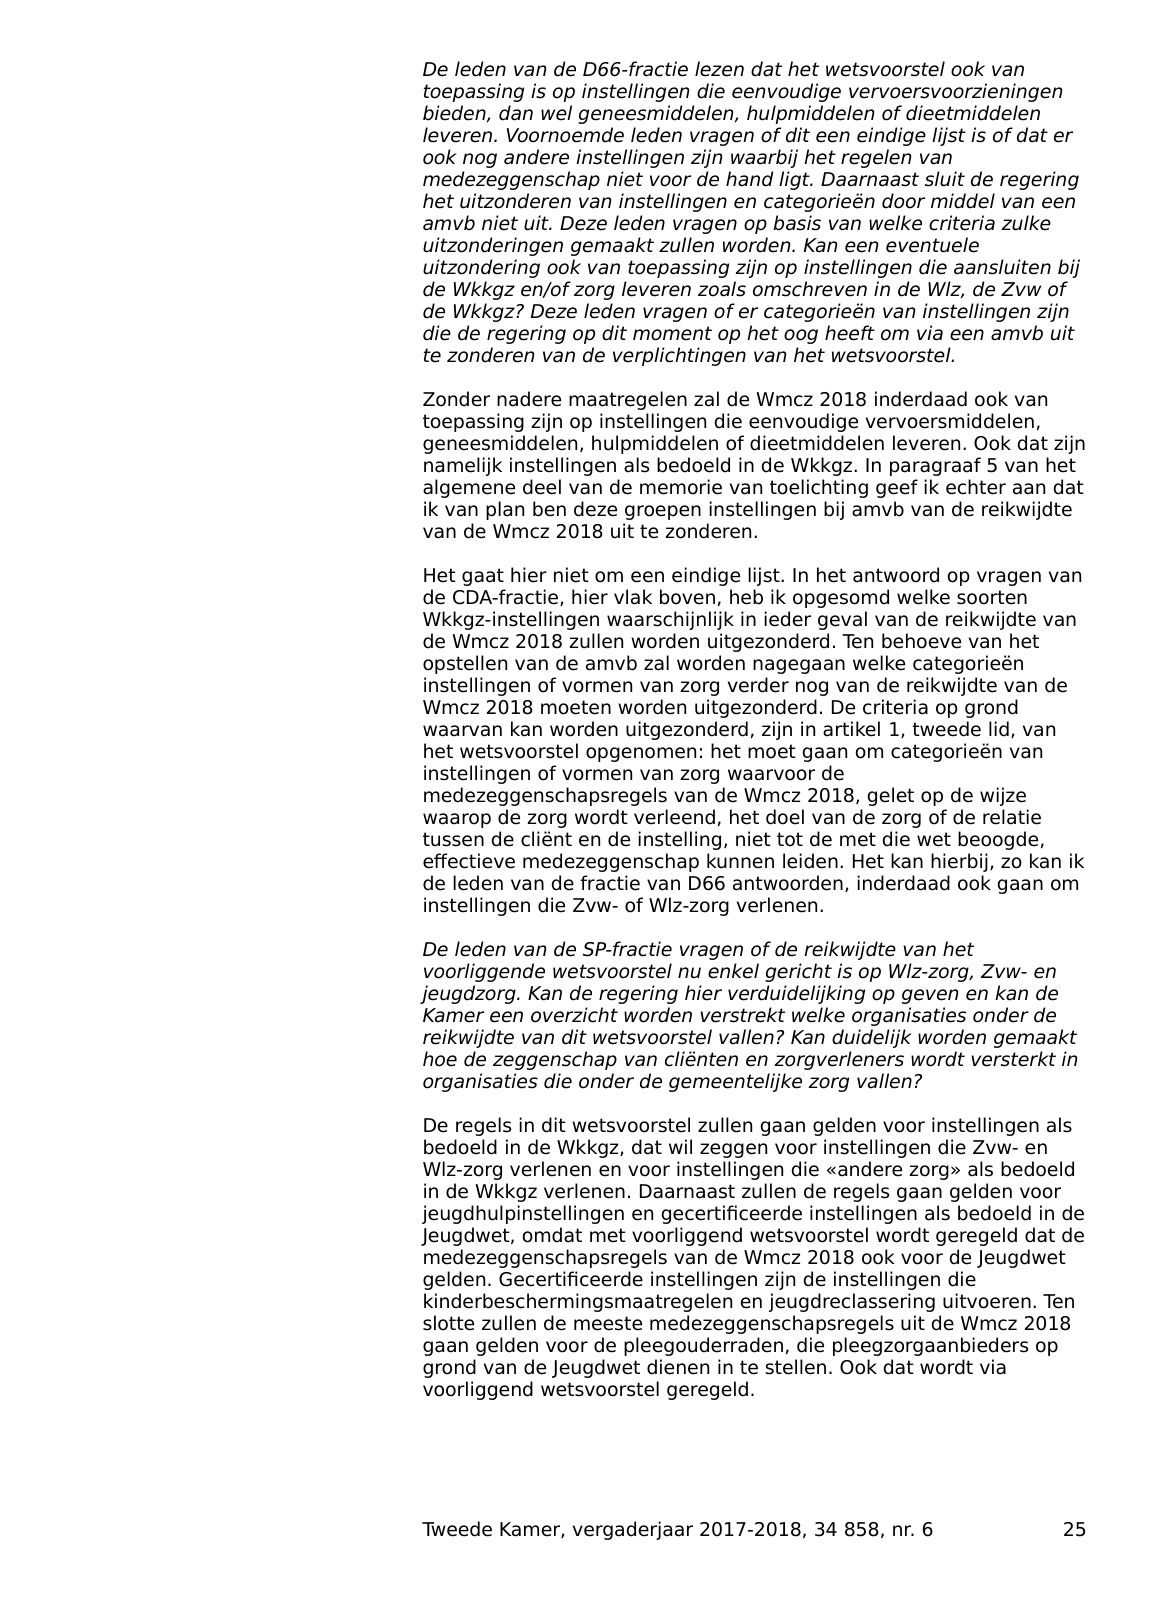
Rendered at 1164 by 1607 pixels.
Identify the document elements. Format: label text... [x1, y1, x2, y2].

text De leden van de SP-fractie vragen of de reikwijdte van het voorliggende wetsvoorstel nu enkel gericht is op Wlz-zorg, Zvw- en jeugdzorg. Kan de regering hier verduidelijking op geven en kan de Kamer een overzicht worden verstrekt welke organisaties onder de reikwijdte van dit wetsvoorstel vallen? Kan duidelijk worden gemaakt hoe de zeggenschap van cliënten en zorgverleners wordt versterkt in organisaties die onder de gemeentelijke zorg vallen? [422, 939, 1087, 1093]
text Zonder nadere maatregelen zal de Wmcz 2018 inderdaad ook van toepassing zijn op instellingen die eenvoudige vervoersmiddelen, geneesmiddelen, hulpmiddelen of dieetmiddelen leveren. Ook dat zijn namelijk instellingen als bedoeld in de Wkkgz. In paragraaf 5 van het algemene deel van de memorie van toelichting geef ik echter aan dat ik van plan ben deze groepen instellingen bij amvb van de reikwijdte van de Wmcz 2018 uit te zonderen. [422, 389, 1087, 543]
text De regels in dit wetsvoorstel zullen gaan gelden voor instellingen als bedoeld in de Wkkgz, dat wil zeggen voor instellingen die Zvw- en Wlz-zorg verlenen en voor instellingen die «andere zorg» als bedoeld in de Wkkgz verlenen. Daarnaast zullen de regels gaan gelden voor jeugdhulpinstellingen en gecertificeerde instellingen als bedoeld in de Jeugdwet, omdat met voorliggend wetsvoorstel wordt geregeld dat de medezeggenschapsregels van de Wmcz 2018 ook voor de Jeugdwet gelden. Gecertificeerde instellingen zijn de instellingen die kinderbeschermingsmaatregelen en jeugdreclassering uitvoeren. Ten slotte zullen de meeste medezeggenschapsregels uit de Wmcz 2018 gaan gelden voor de pleegouderraden, die pleegzorgaanbieders op grond van de Jeugdwet dienen in te stellen. Ook dat wordt via voorliggend wetsvoorstel geregeld. [422, 1115, 1087, 1401]
text De leden van de D66-fractie lezen dat het wetsvoorstel ook van toepassing is op instellingen die eenvoudige vervoersvoorzieningen bieden, dan wel geneesmiddelen, hulpmiddelen of dieetmiddelen leveren. Voornoemde leden vragen of dit een eindige lijst is of dat er ook nog andere instellingen zijn waarbij het regelen van medezeggenschap niet voor de hand ligt. Daarnaast sluit de regering het uitzonderen van instellingen en categorieën door middel van een amvb niet uit. Deze leden vragen op basis van welke criteria zulke uitzonderingen gemaakt zullen worden. Kan een eventuele uitzondering ook van toepassing zijn op instellingen die aansluiten bij de Wkkgz en/of zorg leveren zoals omschreven in de Wlz, de Zvw of de Wkkgz? Deze leden vragen of er categorieën van instellingen zijn die de regering op dit moment op het oog heeft om via een amvb uit te zonderen van de verplichtingen van het wetsvoorstel. [422, 59, 1087, 367]
text Het gaat hier niet om een eindige lijst. In het antwoord op vragen van de CDA-fractie, hier vlak boven, heb ik opgesomd welke soorten Wkkgz-instellingen waarschijnlijk in ieder geval van de reikwijdte van de Wmcz 2018 zullen worden uitgezonderd. Ten behoeve van het opstellen van de amvb zal worden nagegaan welke categorieën instellingen of vormen van zorg verder nog van de reikwijdte van de Wmcz 2018 moeten worden uitgezonderd. De criteria op grond waarvan kan worden uitgezonderd, zijn in artikel 1, tweede lid, van het wetsvoorstel opgenomen: het moet gaan om categorieën van instellingen of vormen van zorg waarvoor de medezeggenschapsregels van de Wmcz 2018, gelet op de wijze waarop de zorg wordt verleend, het doel van de zorg of de relatie tussen de cliënt en de instelling, niet tot de met die wet beoogde, effectieve medezeggenschap kunnen leiden. Het kan hierbij, zo kan ik de leden van de fractie van D66 antwoorden, inderdaad ook gaan om instellingen die Zvw- of Wlz-zorg verlenen. [422, 565, 1087, 917]
